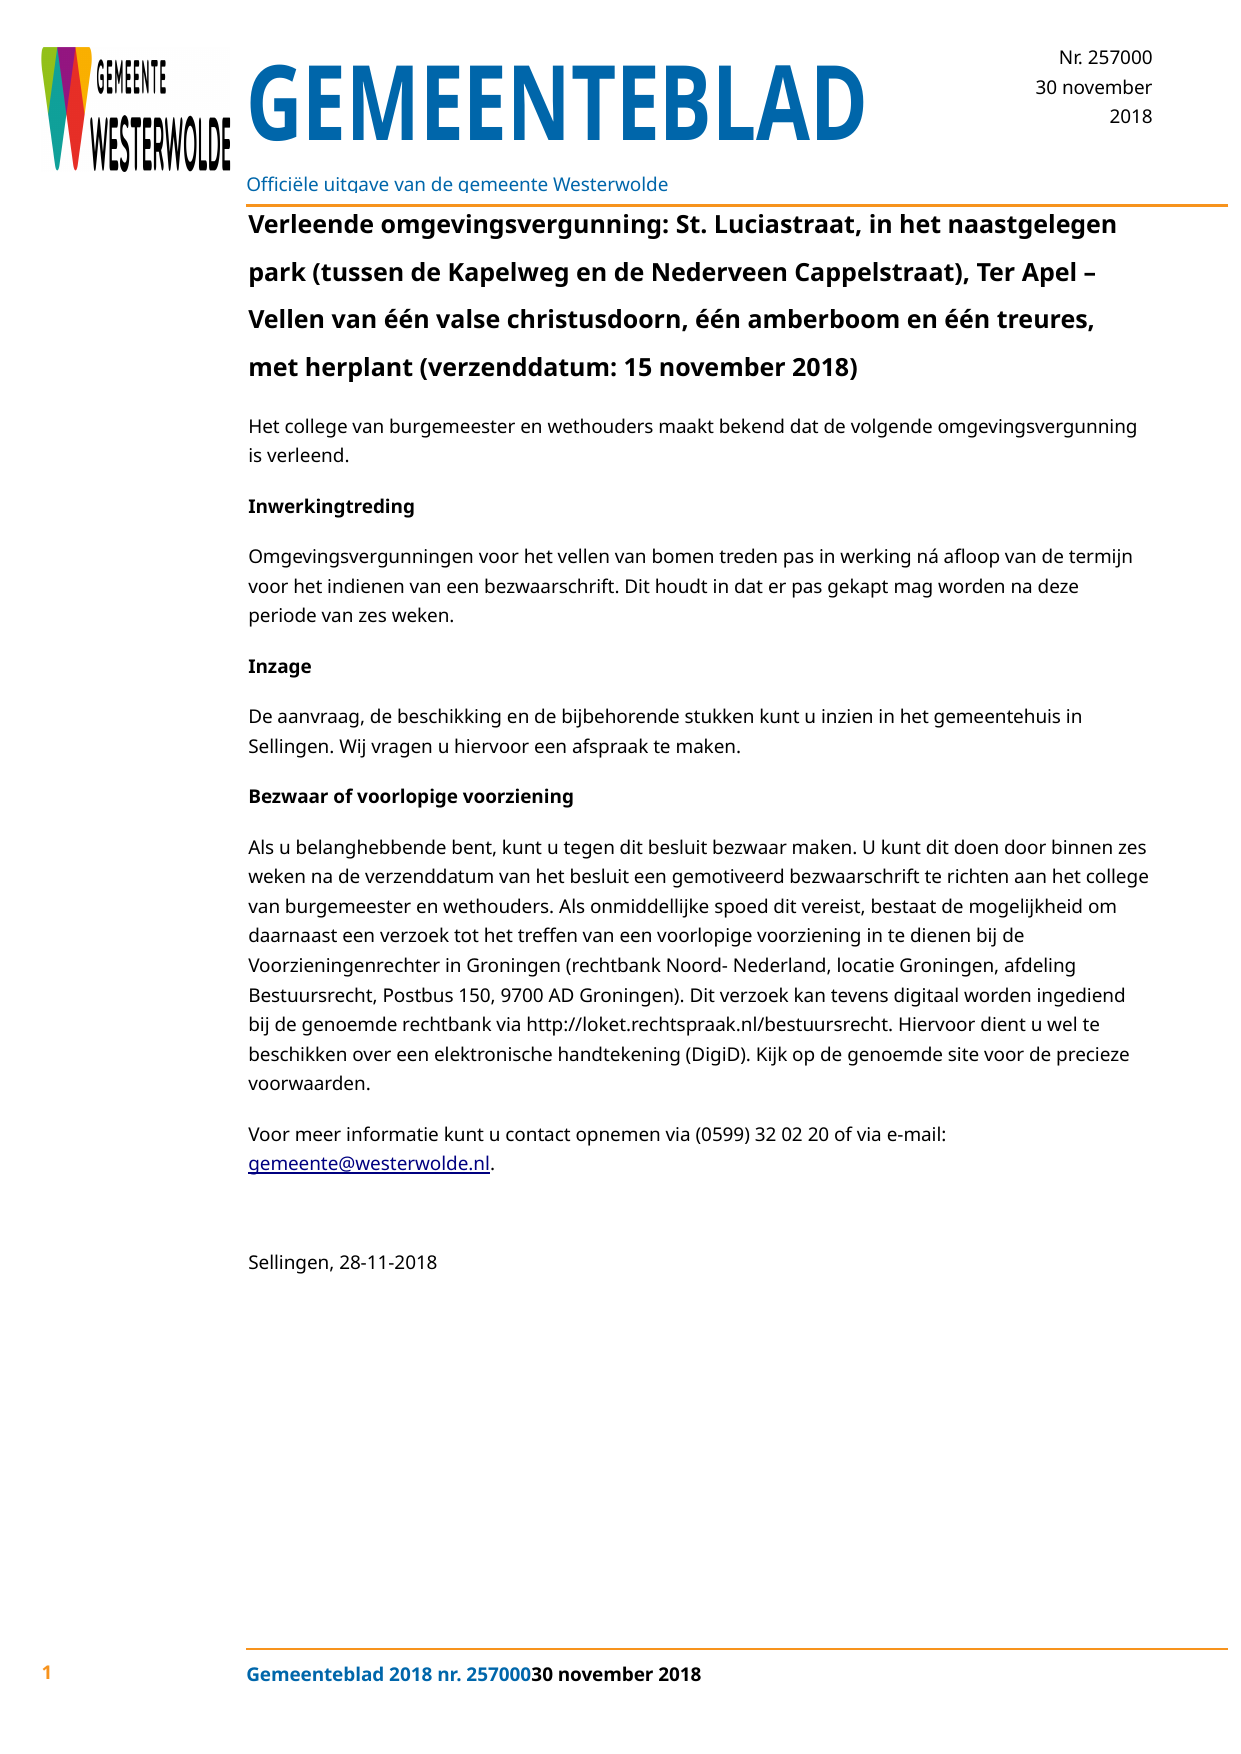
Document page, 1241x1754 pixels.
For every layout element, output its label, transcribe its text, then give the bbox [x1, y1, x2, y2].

text Bezwaar of voorlopige voorziening [248, 783, 1152, 809]
picture [41, 47, 231, 172]
text Als u belanghebbende bent, kunt u tegen dit besluit bezwaar maken. U kunt dit doen door binnen zes weken na de verzenddatum van het besluit een gemotiveerd bezwaarschrift te richten aan het college van burgemeester en wethouders. Als onmiddellijke spoed dit vereist, bestaat de mogelijkheid om daarnaast een verzoek tot het treffen van een voorlopige voorziening in te dienen bij de Voorzieningenrechter in Groningen (rechtbank Noord- Nederland, locatie Groningen, afdeling Bestuursrecht, Postbus 150, 9700 AD Groningen). Dit verzoek kan tevens digitaal worden ingediend bij de genoemde rechtbank via http://loket.rechtspraak.nl/bestuursrecht. Hiervoor dient u wel te beschikken over een elektronische handtekening (DigiD). Kijk op de genoemde site voor de precieze voorwaarden. [248, 834, 1152, 1096]
text Verleende omgevingsvergunning: St. Luciastraat, in het naastgelegen park (tussen de Kapelweg en de Nederveen Cappelstraat), Ter Apel – Vellen van één valse christusdoorn, één amberboom en één treures, met herplant (verzenddatum: 15 november 2018) [248, 207, 1152, 384]
text Voor meer informatie kunt u contact opnemen via (0599) 32 02 20 of via e-mail: gemeente@westerwolde.nl. [248, 1121, 1152, 1176]
text Inwerkingtreding [248, 493, 1152, 519]
text Het college van burgemeester en wethouders maakt bekend dat de volgende omgevingsvergunning is verleend. [248, 413, 1152, 468]
text De aanvraag, de beschikking en de bijbehorende stukken kunt u inzien in het gemeentehuis in Sellingen. Wij vragen u hiervoor een afspraak te maken. [248, 703, 1152, 759]
text Sellingen, 28-11-2018 [248, 1249, 1152, 1274]
text Omgevingsvergunningen voor het vellen van bomen treden pas in werking ná afloop van de termijn voor het indienen van een bezwaarschrift. Dit houdt in dat er pas gekapt mag worden na deze periode van zes weken. [248, 543, 1152, 628]
text Inzage [248, 653, 1152, 679]
